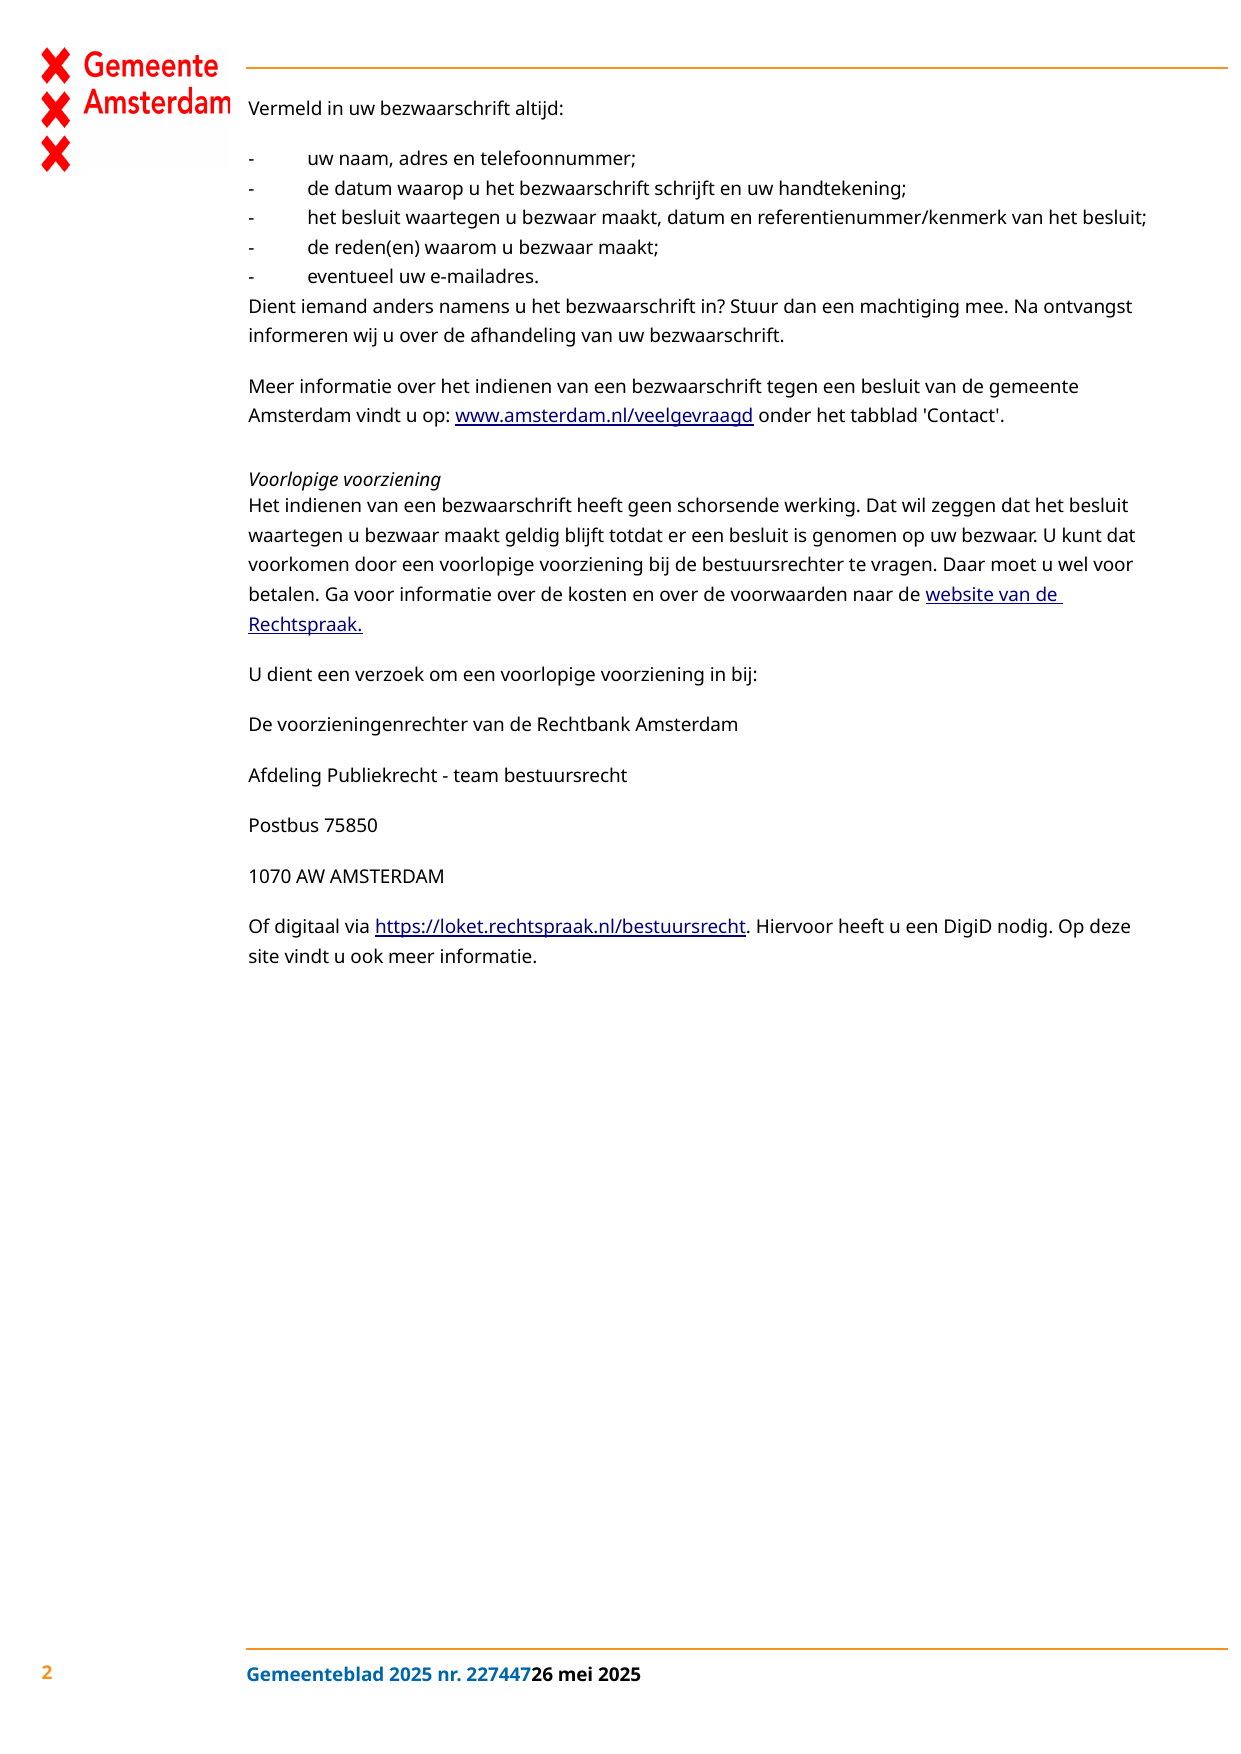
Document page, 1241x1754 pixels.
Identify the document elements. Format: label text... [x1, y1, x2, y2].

text Meer informatie over het indienen van een bezwaarschrift tegen een besluit van de gemeente Amsterdam vindt u op: www.amsterdam.nl/veelgevraagd onder het tabblad 'Contact'. [248, 373, 1152, 428]
text Vermeld in uw bezwaarschrift altijd: [248, 95, 1152, 121]
text Dient iemand anders namens u het bezwaarschrift in? Stuur dan een machtiging mee. Na ontvangst informeren wij u over de afhandeling van uw bezwaarschrift. [248, 293, 1152, 348]
list het besluit waartegen u bezwaar maakt, datum en referentienummer/kenmerk van het besluit; [248, 204, 1152, 230]
text Of digitaal via https://loket.rechtspraak.nl/bestuursrecht. Hiervoor heeft u een DigiD nodig. Op deze site vindt u ook meer informatie. [248, 913, 1152, 968]
list de datum waarop u het bezwaarschrift schrijft en uw handtekening; [248, 175, 1152, 201]
picture [41, 47, 231, 172]
text Het indienen van een bezwaarschrift heeft geen schorsende werking. Dat wil zeggen dat het besluit waartegen u bezwaar maakt geldig blijft totdat er een besluit is genomen op uw bezwaar. U kunt dat voorkomen door een voorlopige voorziening bij de bestuursrechter te vragen. Daar moet u wel voor betalen. Ga voor informatie over de kosten en over de voorwaarden naar de website van de Rechtspraak. [248, 492, 1152, 636]
text Postbus 75850 [248, 812, 1152, 838]
text U dient een verzoek om een voorlopige voorziening in bij: [248, 661, 1152, 687]
text Voorlopige voorziening [248, 467, 1152, 492]
list de reden(en) waarom u bezwaar maakt; [248, 234, 1152, 260]
text De voorzieningenrechter van de Rechtbank Amsterdam [248, 712, 1152, 737]
text 1070 AW AMSTERDAM [248, 863, 1152, 888]
list uw naam, adres en telefoonnummer; [248, 145, 1152, 171]
list eventueel uw e-mailadres. [248, 263, 1152, 289]
text Afdeling Publiekrecht - team bestuursrecht [248, 762, 1152, 788]
